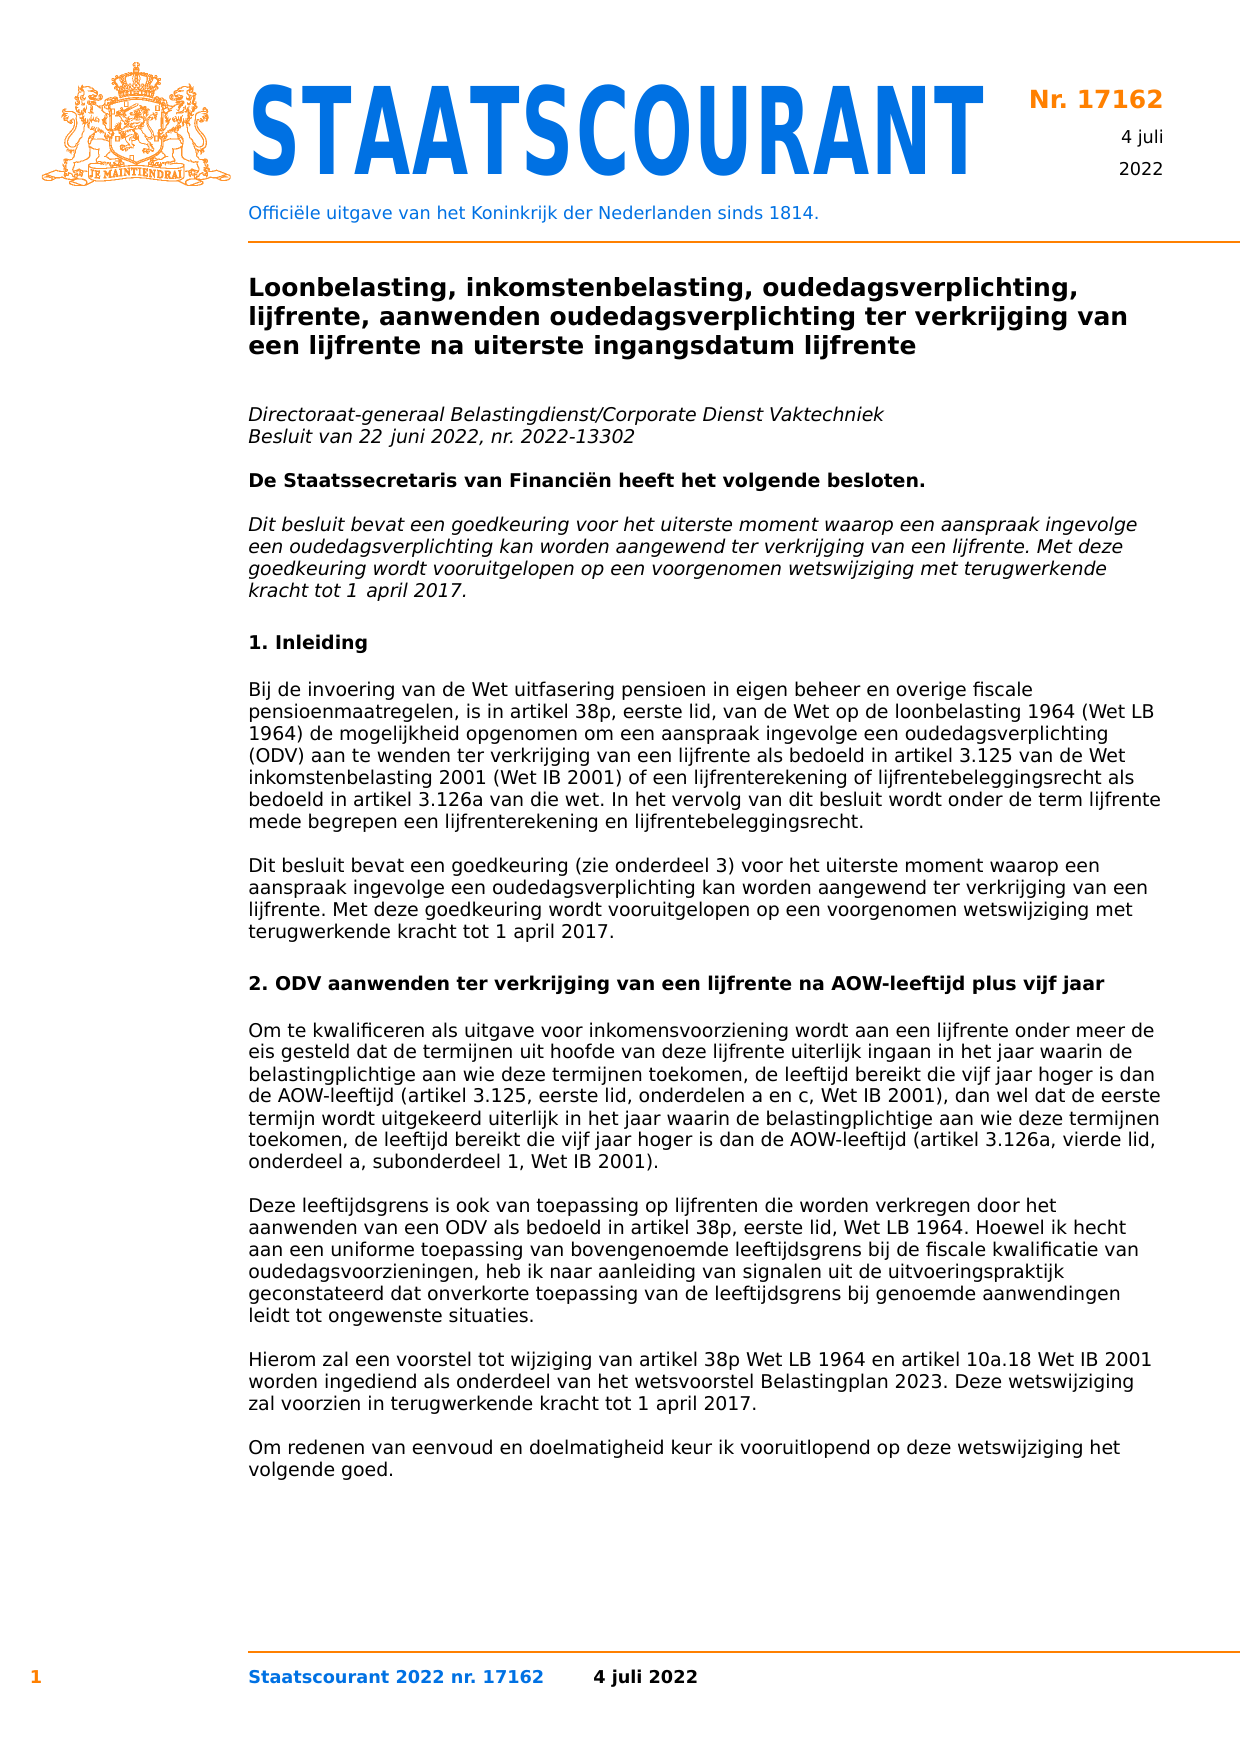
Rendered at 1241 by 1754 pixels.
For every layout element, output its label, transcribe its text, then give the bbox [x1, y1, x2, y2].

text Directoraat-generaal Belastingdienst/Corporate Dienst Vaktechniek [248, 404, 1163, 426]
table_cell Officiële uitgave van het Koninkrijk der Nederlanden sinds 1814. [248, 203, 1240, 241]
text Hierom zal een voorstel tot wijziging van artikel 38p Wet LB 1964 en artikel 10a.18 Wet IB 2001 worden ingediend als onderdeel van het wetsvoorstel Belastingplan 2023. Deze wetswijziging zal voorzien in terugwerkende kracht tot 1 april 2017. [248, 1349, 1163, 1415]
text Om redenen van eenvoud en doelmatigheid keur ik vooruitlopend op deze wetswijziging het volgende goed. [248, 1437, 1163, 1481]
table_header STAATSCOURANT [248, 62, 998, 203]
subtitle 2. ODV aanwenden ter verkrijging van een lijfrente na AOW-leeftijd plus vijf jaar [248, 972, 1163, 994]
table_header Nr. 17162 [998, 62, 1240, 121]
text Dit besluit bevat een goedkeuring (zie onderdeel 3) voor het uiterste moment waarop een aanspraak ingevolge een oudedagsverplichting kan worden aangewend ter verkrijging van een lijfrente. Met deze goedkeuring wordt vooruitgelopen op een voorgenomen wetswijziging met terugwerkende kracht tot 1 april 2017. [248, 854, 1163, 942]
subtitle 1. Inleiding [248, 632, 1163, 654]
text Besluit van 22 juni 2022, nr. 2022-13302 [248, 426, 1163, 448]
table_header [25, 62, 248, 241]
text Dit besluit bevat een goedkeuring voor het uiterste moment waarop een aanspraak ingevolge een oudedagsverplichting kan worden aangewend ter verkrijging van een lijfrente. Met deze goedkeuring wordt vooruitgelopen op een voorgenomen wetswijziging met terugwerkende kracht tot 1 april 2017. [248, 514, 1163, 602]
subtitle Loonbelasting, inkomstenbelasting, oudedagsverplichting, lijfrente, aanwenden oudedagsverplichting ter verkrijging van een lijfrente na uiterste ingangsdatum lijfrente [248, 273, 1163, 361]
text Deze leeftijdsgrens is ook van toepassing op lijfrenten die worden verkregen door het aanwenden van een ODV als bedoeld in artikel 38p, eerste lid, Wet LB 1964. Hoewel ik hecht aan een uniforme toepassing van bovengenoemde leeftijdsgrens bij de fiscale kwalificatie van oudedagsvoorzieningen, heb ik naar aanleiding van signalen uit de uitvoeringspraktijk geconstateerd dat onverkorte toepassing van de leeftijdsgrens bij genoemde aanwendingen leidt tot ongewenste situaties. [248, 1195, 1163, 1327]
text De Staatssecretaris van Financiën heeft het volgende besloten. [248, 470, 1163, 492]
picture [41, 62, 231, 186]
text Bij de invoering van de Wet uitfasering pensioen in eigen beheer en overige fiscale pensioenmaatregelen, is in artikel 38p, eerste lid, van de Wet op de loonbelasting 1964 (Wet LB 1964) de mogelijkheid opgenomen om een aanspraak ingevolge een oudedagsverplichting (ODV) aan te wenden ter verkrijging van een lijfrente als bedoeld in artikel 3.125 van de Wet inkomstenbelasting 2001 (Wet IB 2001) of een lijfrenterekening of lijfrentebeleggingsrecht als bedoeld in artikel 3.126a van die wet. In het vervolg van dit besluit wordt onder de term lijfrente mede begrepen een lijfrenterekening en lijfrentebeleggingsrecht. [248, 679, 1163, 833]
table_cell 4 juli [998, 121, 1240, 153]
table_cell 2022 [998, 153, 1240, 203]
text Om te kwalificeren als uitgave voor inkomensvoorziening wordt aan een lijfrente onder meer de eis gesteld dat de termijnen uit hoofde van deze lijfrente uiterlijk ingaan in het jaar waarin de belastingplichtige aan wie deze termijnen toekomen, de leeftijd bereikt die vijf jaar hoger is dan de AOW-leeftijd (artikel 3.125, eerste lid, onderdelen a en c, Wet IB 2001), dan wel dat de eerste termijn wordt uitgekeerd uiterlijk in het jaar waarin de belastingplichtige aan wie deze termijnen toekomen, de leeftijd bereikt die vijf jaar hoger is dan de AOW-leeftijd (artikel 3.126a, vierde lid, onderdeel a, subonderdeel 1, Wet IB 2001). [248, 1019, 1163, 1173]
